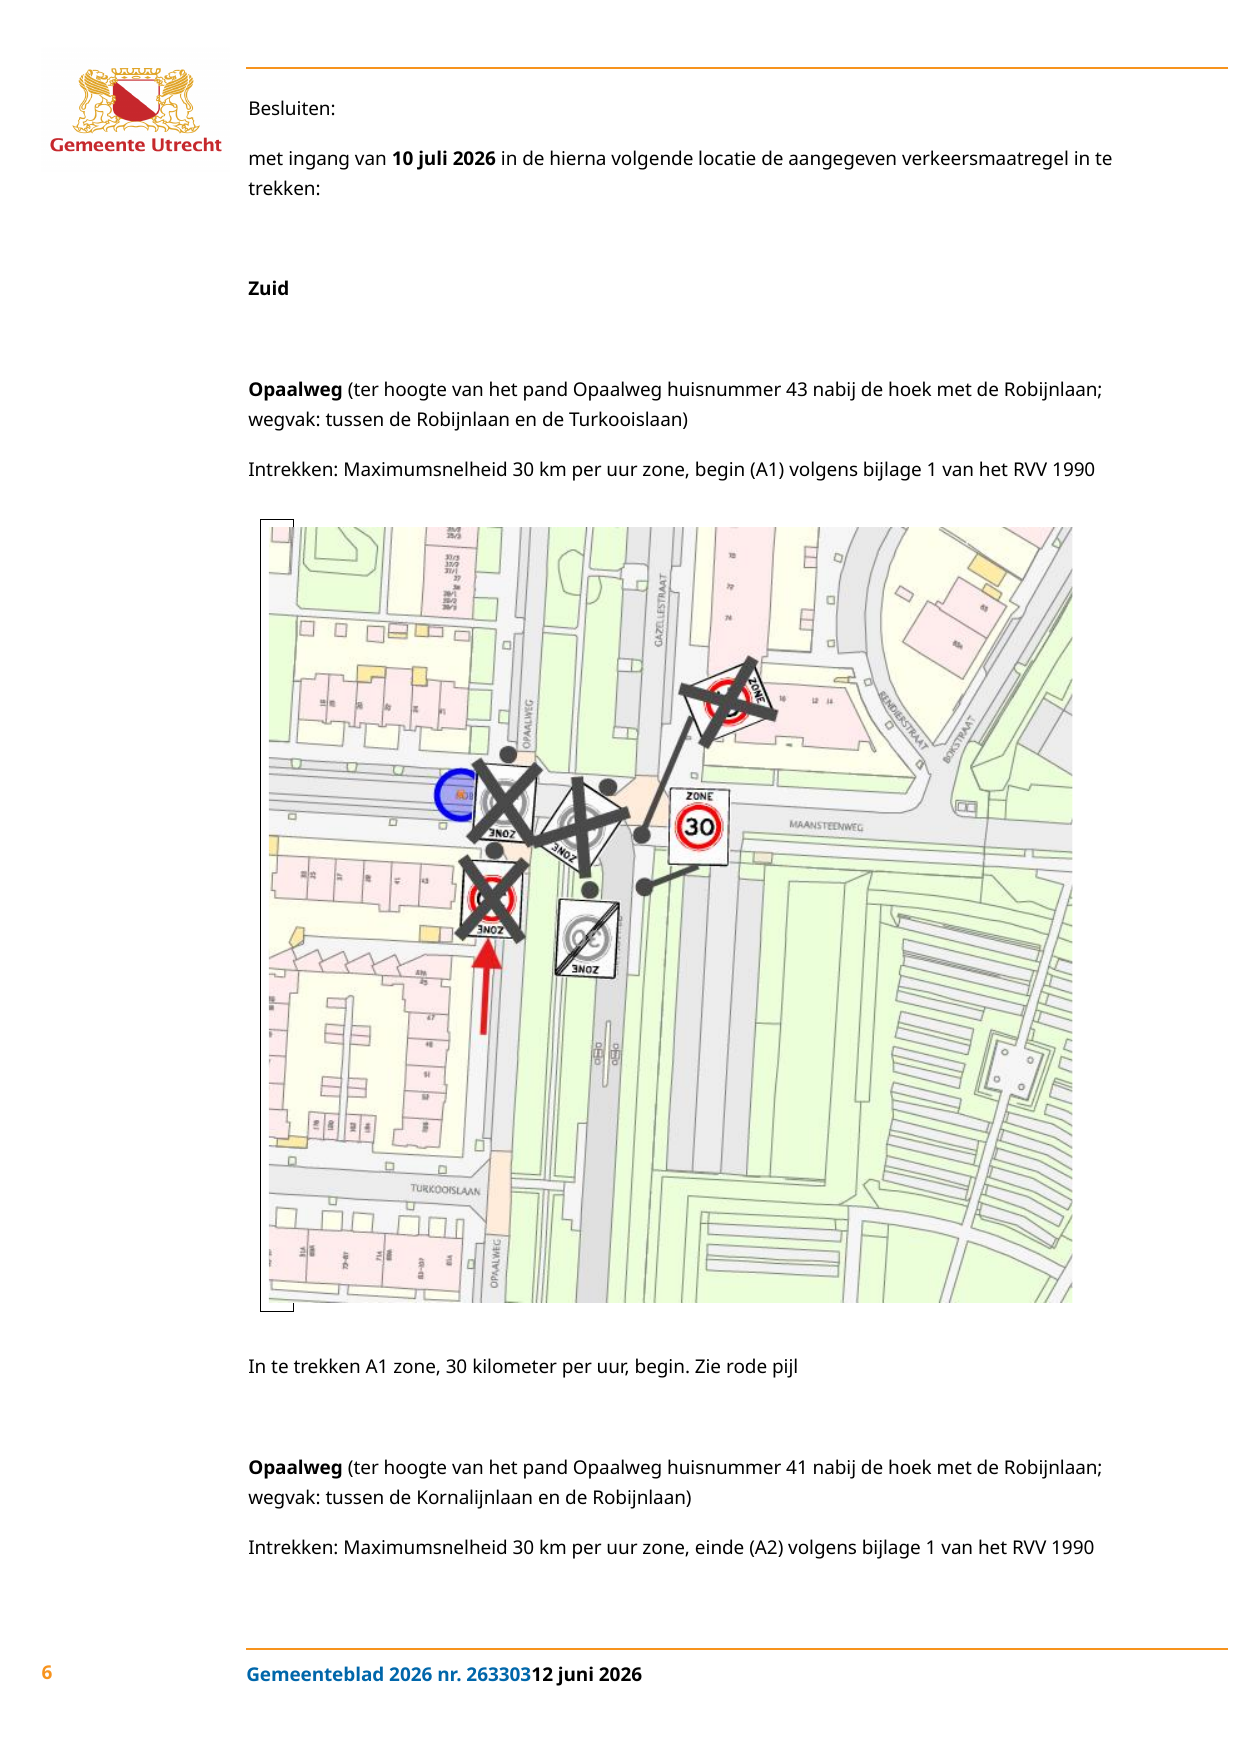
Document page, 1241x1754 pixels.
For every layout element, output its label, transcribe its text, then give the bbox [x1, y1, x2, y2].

text Zuid [248, 276, 1152, 301]
text Intrekken: Maximumsnelheid 30 km per uur zone, begin (A1) volgens bijlage 1 van het RVV 1990 [248, 456, 1152, 482]
text Intrekken: Maximumsnelheid 30 km per uur zone, einde (A2) volgens bijlage 1 van het RVV 1990 [248, 1534, 1152, 1560]
text Opaalweg (ter hoogte van het pand Opaalweg huisnummer 43 nabij de hoek met de Robijnlaan; wegvak: tussen de Robijnlaan en de Turkooislaan) [248, 376, 1152, 432]
picture [268, 527, 1073, 1303]
picture [41, 47, 231, 172]
text Opaalweg (ter hoogte van het pand Opaalweg huisnummer 41 nabij de hoek met de Robijnlaan; wegvak: tussen de Kornalijnlaan en de Robijnlaan) [248, 1454, 1152, 1510]
text met ingang van 10 juli 2026 in de hierna volgende locatie de aangegeven verkeersmaatregel in te trekken: [248, 145, 1152, 201]
text In te trekken A1 zone, 30 kilometer per uur, begin. Zie rode pijl [248, 1354, 1152, 1379]
text Besluiten: [248, 95, 1152, 121]
